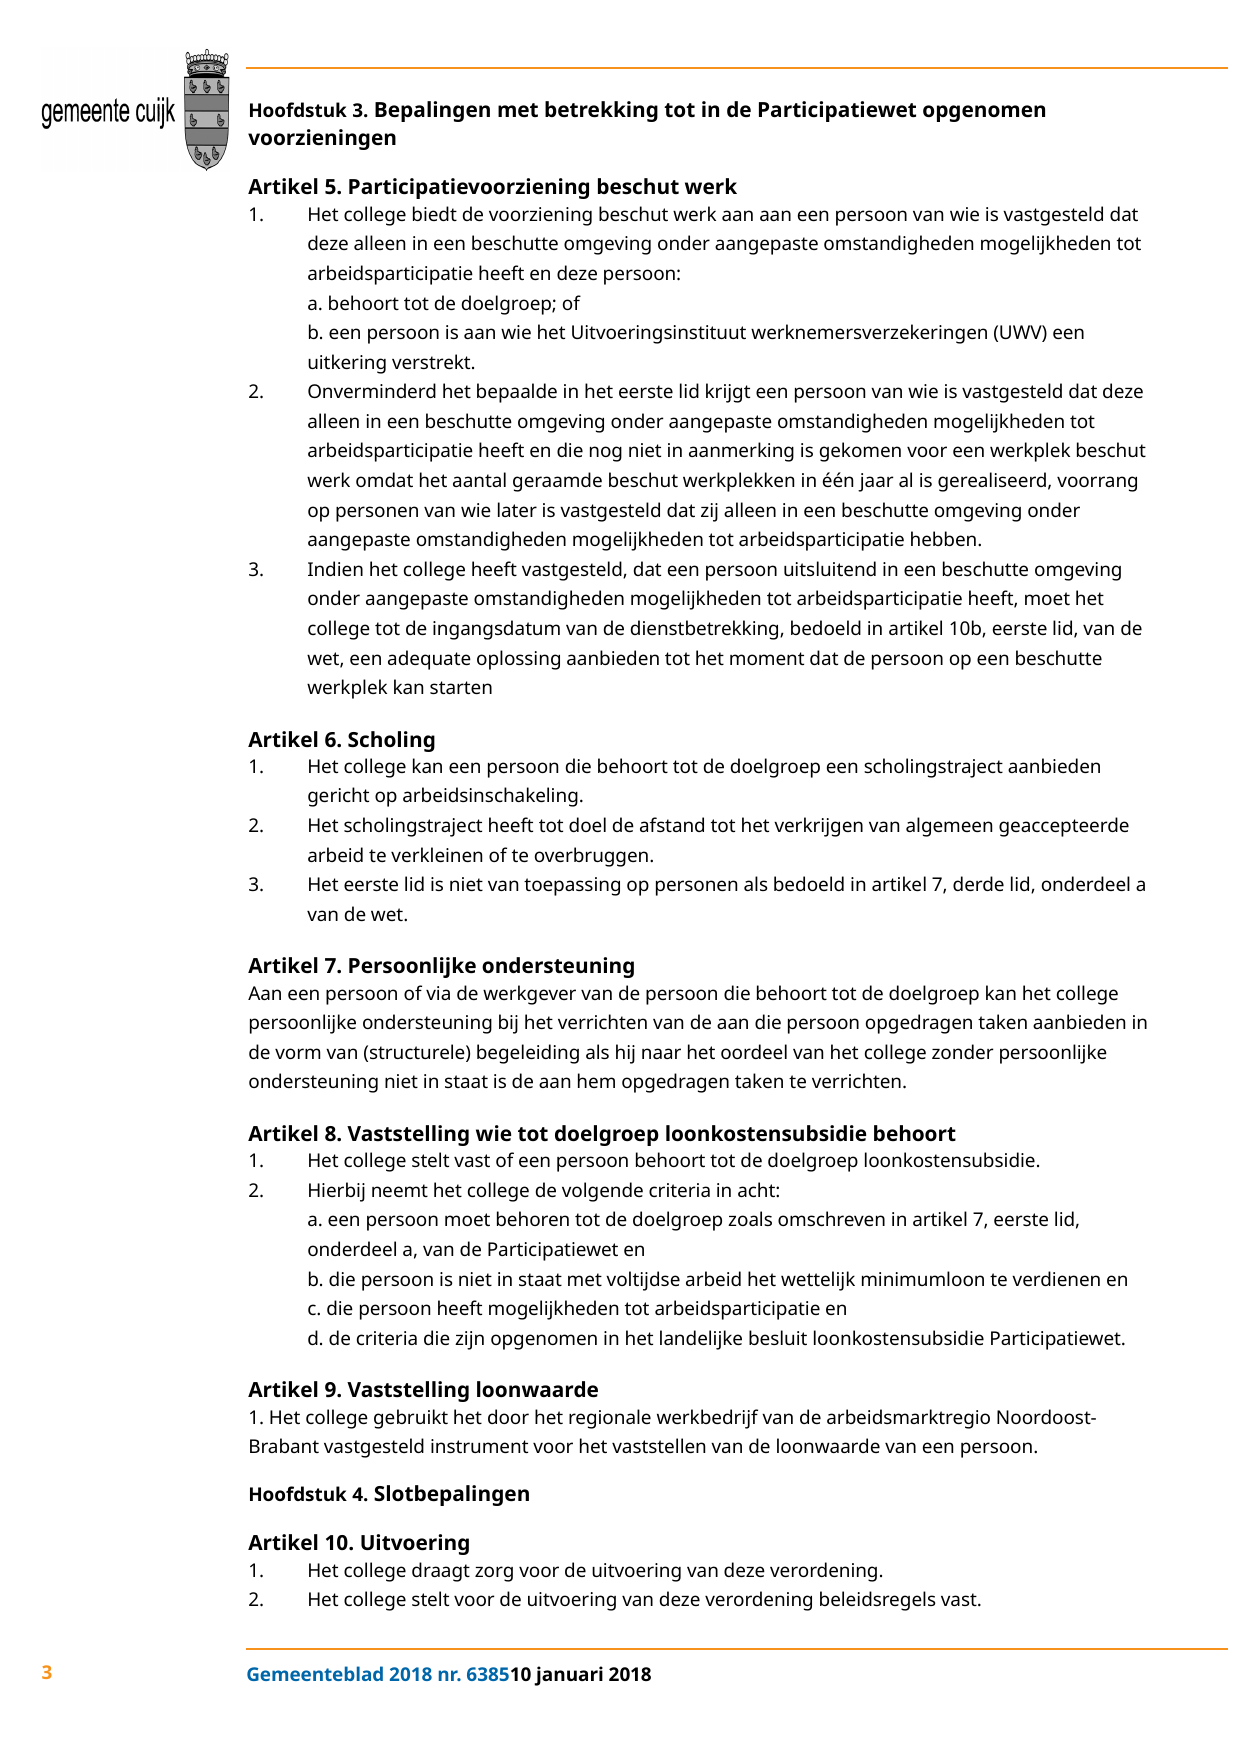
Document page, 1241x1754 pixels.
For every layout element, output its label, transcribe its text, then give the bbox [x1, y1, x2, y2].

text Aan een persoon of via de werkgever van de persoon die behoort tot de doelgroep kan het college persoonlijke ondersteuning bij het verrichten van de aan die persoon opgedragen taken aanbieden in de vorm van (structurele) begeleiding als hij naar het oordeel van het college zonder persoonlijke ondersteuning niet in staat is de aan hem opgedragen taken te verrichten. [248, 980, 1152, 1094]
text Artikel 6. Scholing [248, 725, 1152, 753]
picture [41, 47, 231, 172]
text 1. Het college gebruikt het door het regionale werkbedrijf van de arbeidsmarktregio Noordoost-Brabant vastgesteld instrument voor het vaststellen van de loonwaarde van een persoon. [248, 1404, 1152, 1459]
text Hoofdstuk 4. Slotbepalingen [248, 1479, 1152, 1507]
list Het college kan een persoon die behoort tot de doelgroep een scholingstraject aanbieden gericht op arbeidsinschakeling. [248, 753, 1152, 808]
list a. een persoon moet behoren tot de doelgroep zoals omschreven in artikel 7, eerste lid, onderdeel a, van de Participatiewet en [248, 1207, 1152, 1262]
list b. die persoon is niet in staat met voltijdse arbeid het wettelijk minimumloon te verdienen en [248, 1266, 1152, 1292]
list Het scholingstraject heeft tot doel de afstand tot het verkrijgen van algemeen geaccepteerde arbeid te verkleinen of te overbruggen. [248, 812, 1152, 868]
list b. een persoon is aan wie het Uitvoeringsinstituut werknemersverzekeringen (UWV) een uitkering verstrekt. [248, 319, 1152, 374]
text Artikel 10. Uitvoering [248, 1528, 1152, 1557]
text Artikel 5. Participatievoorziening beschut werk [248, 172, 1152, 201]
text Artikel 7. Persoonlijke ondersteuning [248, 951, 1152, 980]
text Artikel 8. Vaststelling wie tot doelgroep loonkostensubsidie behoort [248, 1119, 1152, 1147]
list a. behoort tot de doelgroep; of [248, 290, 1152, 315]
list Het college stelt voor de uitvoering van deze verordening beleidsregels vast. [248, 1586, 1152, 1612]
list Hierbij neemt het college de volgende criteria in acht: [248, 1177, 1152, 1203]
list Het college stelt vast of een persoon behoort tot de doelgroep loonkostensubsidie. [248, 1147, 1152, 1173]
list d. de criteria die zijn opgenomen in het landelijke besluit loonkostensubsidie Participatiewet. [248, 1325, 1152, 1351]
text Hoofdstuk 3. Bepalingen met betrekking tot in de Participatiewet opgenomen voorzieningen [248, 95, 1152, 152]
list Het college biedt de voorziening beschut werk aan aan een persoon van wie is vastgesteld dat deze alleen in een beschutte omgeving onder aangepaste omstandigheden mogelijkheden tot arbeidsparticipatie heeft en deze persoon: [248, 201, 1152, 286]
list Het eerste lid is niet van toepassing op personen als bedoeld in artikel 7, derde lid, onderdeel a van de wet. [248, 871, 1152, 927]
list Het college draagt zorg voor de uitvoering van deze verordening. [248, 1557, 1152, 1582]
text Artikel 9. Vaststelling loonwaarde [248, 1375, 1152, 1404]
list Onverminderd het bepaalde in het eerste lid krijgt een persoon van wie is vastgesteld dat deze alleen in een beschutte omgeving onder aangepaste omstandigheden mogelijkheden tot arbeidsparticipatie heeft en die nog niet in aanmerking is gekomen voor een werkplek beschut werk omdat het aantal geraamde beschut werkplekken in één jaar al is gerealiseerd, voorrang op personen van wie later is vastgesteld dat zij alleen in een beschutte omgeving onder aangepaste omstandigheden mogelijkheden tot arbeidsparticipatie hebben. [248, 378, 1152, 552]
list c. die persoon heeft mogelijkheden tot arbeidsparticipatie en [248, 1295, 1152, 1321]
list Indien het college heeft vastgesteld, dat een persoon uitsluitend in een beschutte omgeving onder aangepaste omstandigheden mogelijkheden tot arbeidsparticipatie heeft, moet het college tot de ingangsdatum van de dienstbetrekking, bedoeld in artikel 10b, eerste lid, van de wet, een adequate oplossing aanbieden tot het moment dat de persoon op een beschutte werkplek kan starten [248, 556, 1152, 700]
